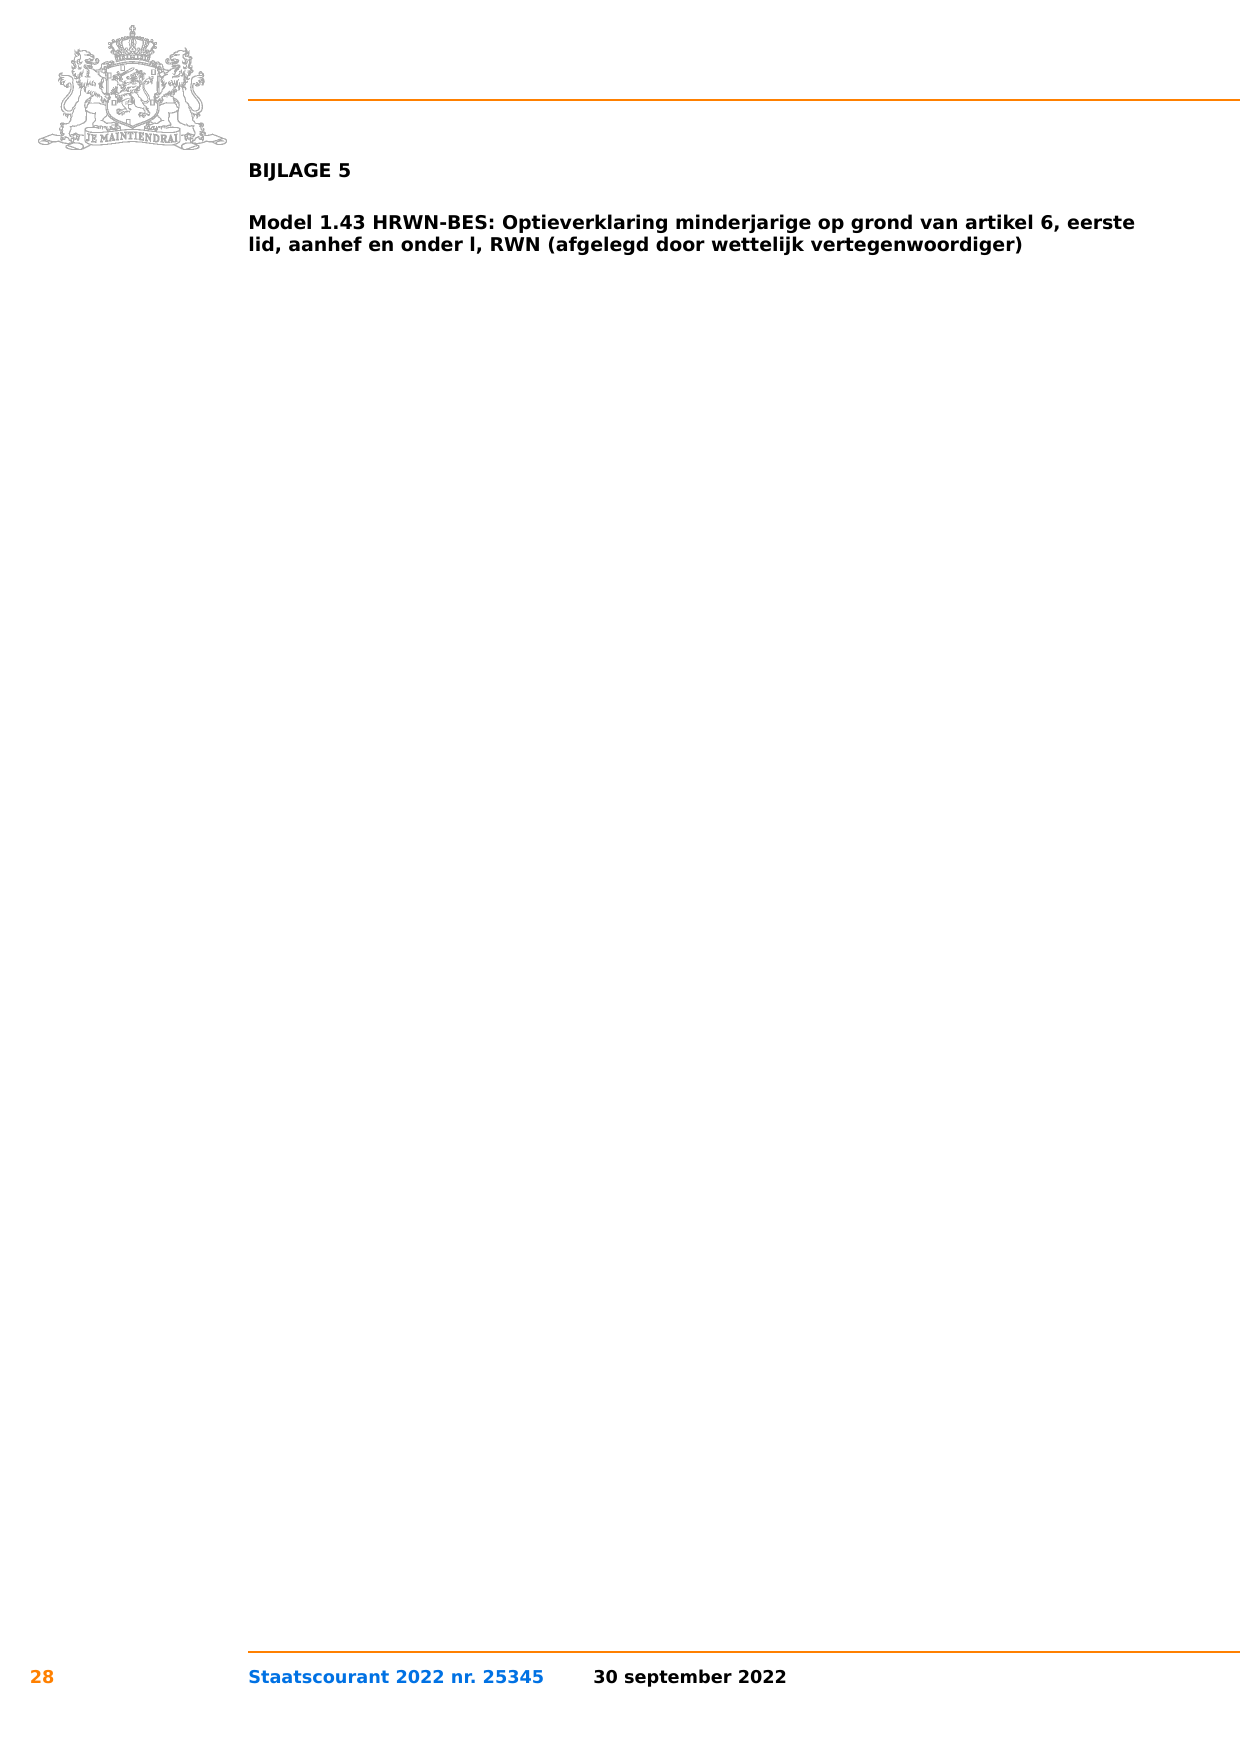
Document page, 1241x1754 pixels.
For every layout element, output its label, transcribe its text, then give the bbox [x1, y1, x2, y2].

subtitle BIJLAGE 5 [248, 160, 1163, 182]
subtitle Model 1.43 HRWN-BES: Optieverklaring minderjarige op grond van artikel 6, eerste lid, aanhef en onder l, RWN (afgelegd door wettelijk vertegenwoordiger) [248, 212, 1163, 256]
picture [38, 25, 227, 150]
